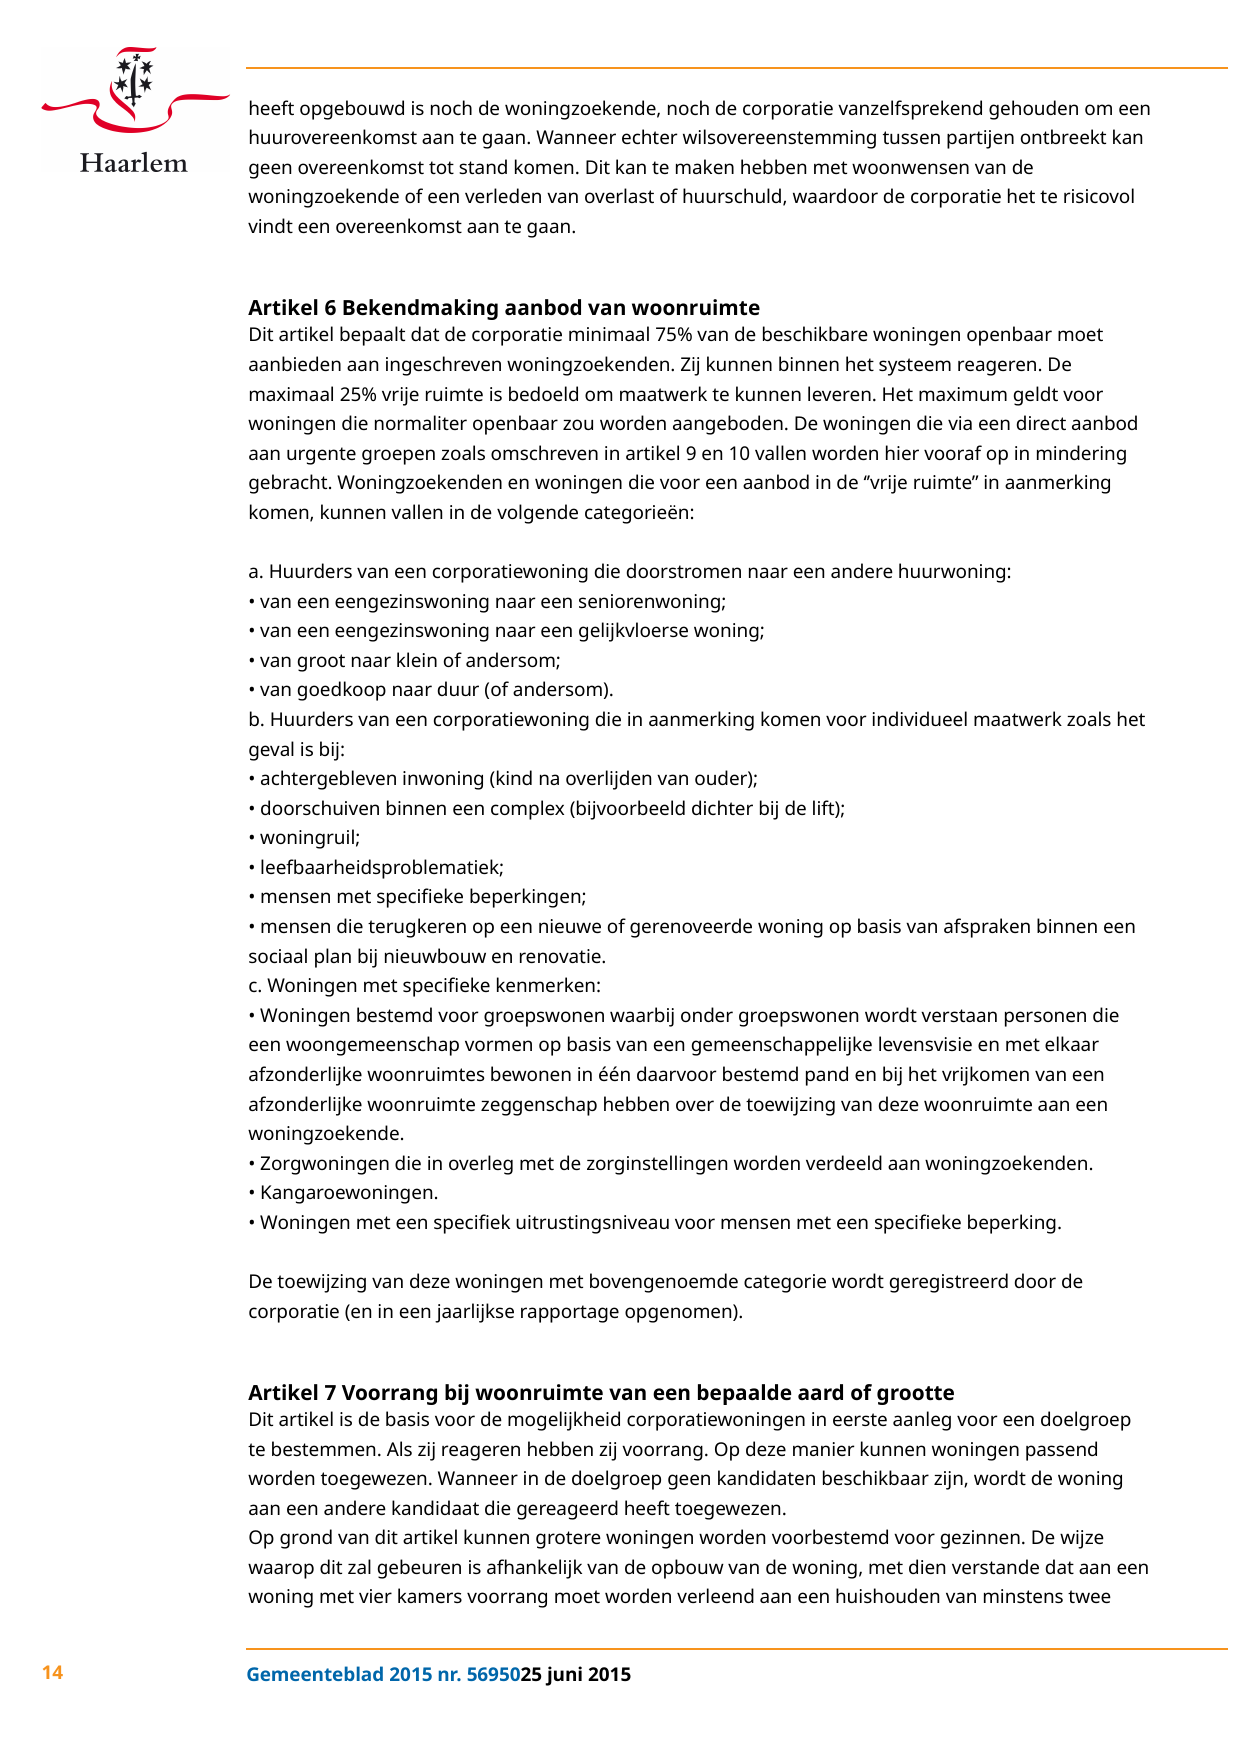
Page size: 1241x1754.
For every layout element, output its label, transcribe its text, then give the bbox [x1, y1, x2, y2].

text • Kangaroewoningen. [248, 1179, 1152, 1205]
text Dit artikel is de basis voor de mogelijkheid corporatiewoningen in eerste aanleg voor een doelgroep te bestemmen. Als zij reageren hebben zij voorrang. Op deze manier kunnen woningen passend worden toegewezen. Wanneer in de doelgroep geen kandidaten beschikbaar zijn, wordt de woning aan een andere kandidaat die gereageerd heeft toegewezen. [248, 1406, 1152, 1521]
text • mensen met specifieke beperkingen; [248, 884, 1152, 909]
text • van een eengezinswoning naar een seniorenwoning; [248, 588, 1152, 613]
text De toewijzing van deze woningen met bovengenoemde categorie wordt geregistreerd door de corporatie (en in een jaarlijkse rapportage opgenomen). [248, 1268, 1152, 1323]
text a. Huurders van een corporatiewoning die doorstromen naar een andere huurwoning: [248, 558, 1152, 584]
text • Woningen bestemd voor groepswonen waarbij onder groepswonen wordt verstaan personen die een woongemeenschap vormen op basis van een gemeenschappelijke levensvisie en met elkaar afzonderlijke woonruimtes bewonen in één daarvoor bestemd pand en bij het vrijkomen van een afzonderlijke woonruimte zeggenschap hebben over de toewijzing van deze woonruimte aan een woningzoekende. [248, 1002, 1152, 1146]
text • Woningen met een specifiek uitrustingsniveau voor mensen met een specifieke beperking. [248, 1209, 1152, 1235]
text • achtergebleven inwoning (kind na overlijden van ouder); [248, 765, 1152, 791]
text Dit artikel bepaalt dat de corporatie minimaal 75% van de beschikbare woningen openbaar moet aanbieden aan ingeschreven woningzoekenden. Zij kunnen binnen het systeem reageren. De maximaal 25% vrije ruimte is bedoeld om maatwerk te kunnen leveren. Het maximum geldt voor woningen die normaliter openbaar zou worden aangeboden. De woningen die via een direct aanbod aan urgente groepen zoals omschreven in artikel 9 en 10 vallen worden hier vooraf op in mindering gebracht. Woningzoekenden en woningen die voor een aanbod in de ‘’vrije ruimte’’ in aanmerking komen, kunnen vallen in de volgende categorieën: [248, 322, 1152, 525]
text Artikel 6 Bekendmaking aanbod van woonruimte [248, 293, 1152, 322]
text • leefbaarheidsproblematiek; [248, 854, 1152, 880]
text c. Woningen met specifieke kenmerken: [248, 972, 1152, 998]
text • Zorgwoningen die in overleg met de zorginstellingen worden verdeeld aan woningzoekenden. [248, 1150, 1152, 1176]
text Op grond van dit artikel kunnen grotere woningen worden voorbestemd voor gezinnen. De wijze waarop dit zal gebeuren is afhankelijk van de opbouw van de woning, met dien verstande dat aan een woning met vier kamers voorrang moet worden verleend aan een huishouden van minstens twee [248, 1524, 1152, 1609]
text • van een eengezinswoning naar een gelijkvloerse woning; [248, 617, 1152, 643]
text • mensen die terugkeren op een nieuwe of gerenoveerde woning op basis van afspraken binnen een sociaal plan bij nieuwbouw en renovatie. [248, 913, 1152, 968]
text • doorschuiven binnen een complex (bijvoorbeeld dichter bij de lift); [248, 795, 1152, 821]
text b. Huurders van een corporatiewoning die in aanmerking komen voor individueel maatwerk zoals het geval is bij: [248, 706, 1152, 761]
text heeft opgebouwd is noch de woningzoekende, noch de corporatie vanzelfsprekend gehouden om een huurovereenkomst aan te gaan. Wanneer echter wilsovereenstemming tussen partijen ontbreekt kan geen overeenkomst tot stand komen. Dit kan te maken hebben met woonwensen van de woningzoekende of een verleden van overlast of huurschuld, waardoor de corporatie het te risicovol vindt een overeenkomst aan te gaan. [248, 95, 1152, 239]
text • woningruil; [248, 824, 1152, 850]
picture [41, 47, 231, 172]
text Artikel 7 Voorrang bij woonruimte van een bepaalde aard of grootte [248, 1378, 1152, 1406]
text • van groot naar klein of andersom; [248, 647, 1152, 673]
text • van goedkoop naar duur (of andersom). [248, 677, 1152, 702]
